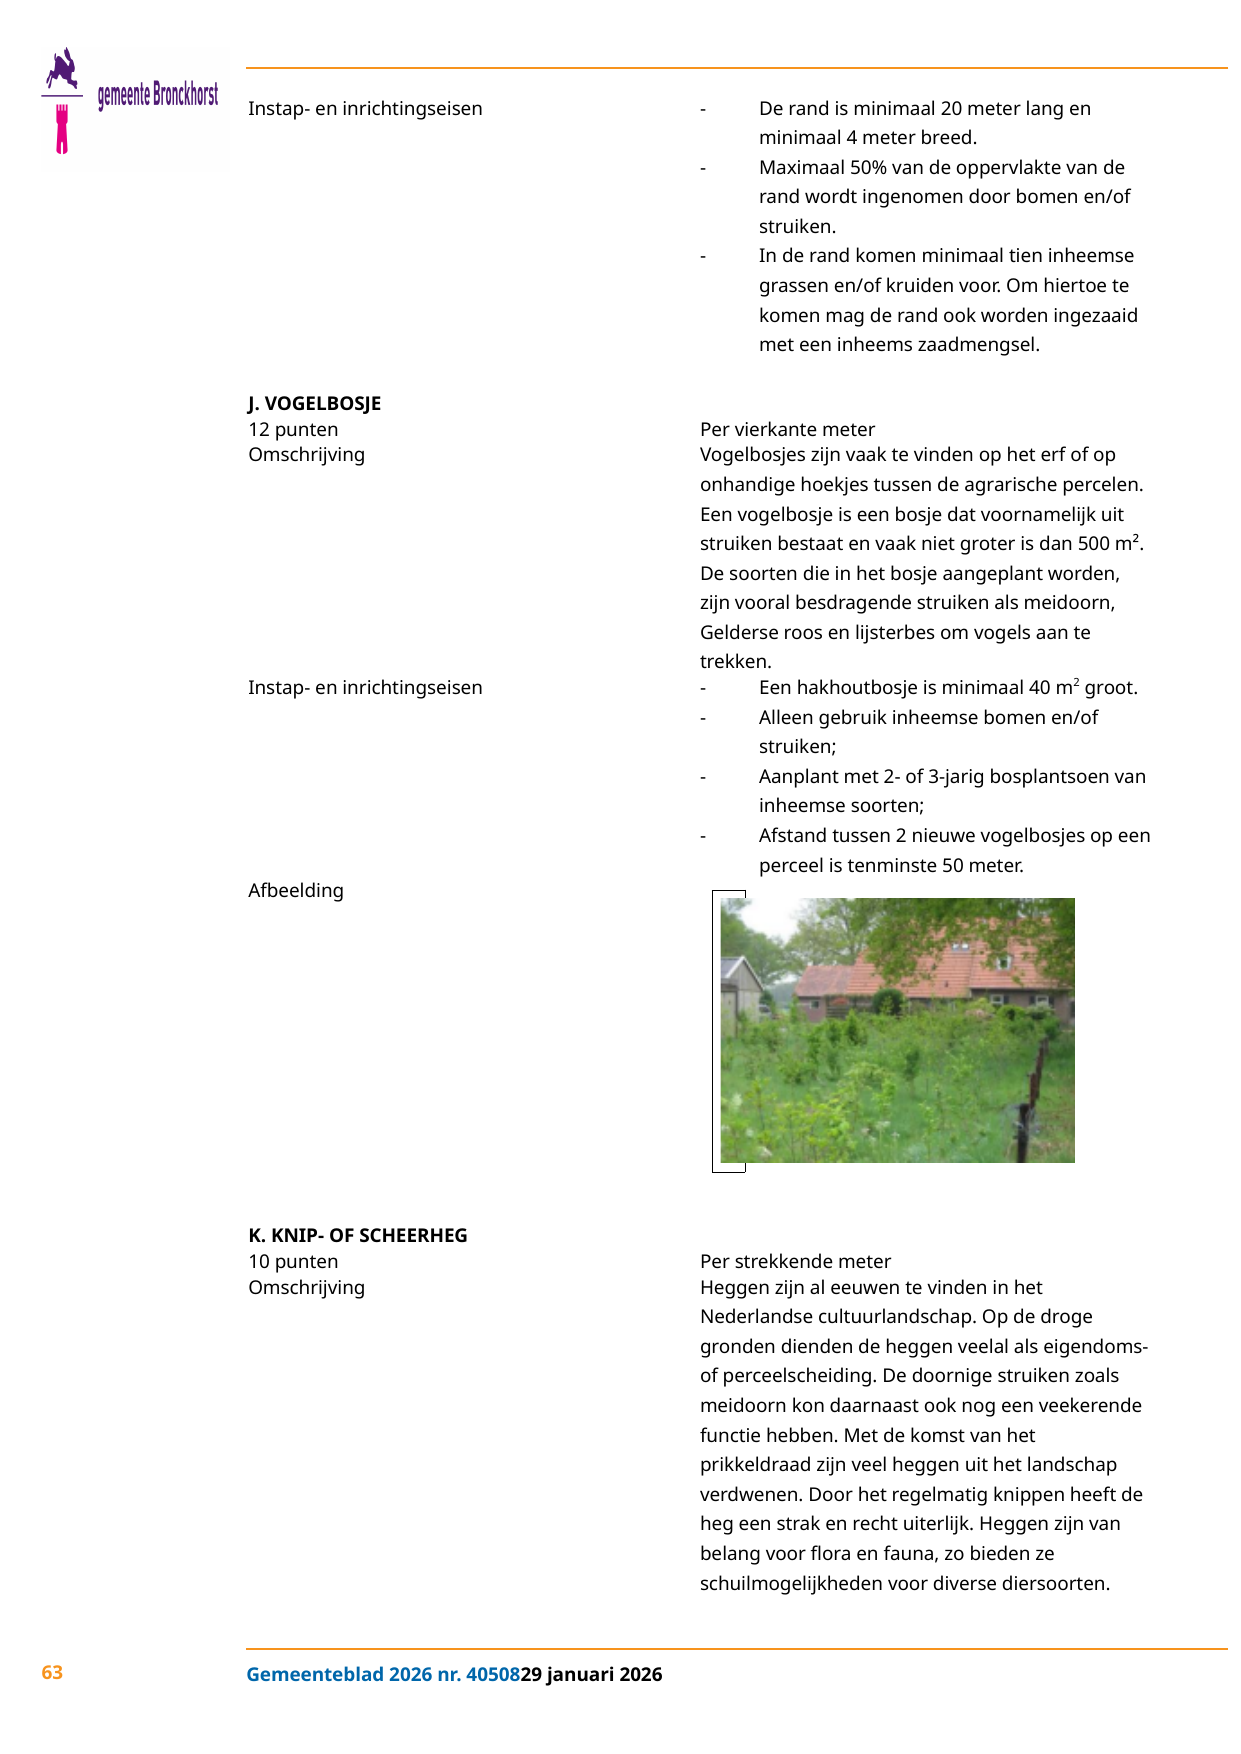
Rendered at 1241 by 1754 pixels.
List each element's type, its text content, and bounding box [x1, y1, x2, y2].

table_cell Omschrijving [248, 1274, 700, 1595]
table_cell Heggen zijn al eeuwen te vinden in het Nederlandse cultuurlandschap. Op de droge gronden dienden de heggen veelal als eigendoms- of perceelscheiding. De doornige struiken zoals meidoorn kon daarnaast ook nog een veekerende functie hebben. Met de komst van het prikkeldraad zijn veel heggen uit het landschap verdwenen. Door het regelmatig knippen heeft de heg een strak en recht uiterlijk. Heggen zijn van belang voor flora en fauna, zo bieden ze schuilmogelijkheden voor diverse diersoorten. [700, 1274, 1152, 1595]
table_cell [700, 878, 1152, 898]
table_cell [713, 899, 745, 1172]
table_cell Instap- en inrichtingseisen [248, 95, 700, 357]
table_header [700, 390, 1152, 416]
table_cell Per vierkante meter [700, 416, 1152, 442]
table_header K. KNIP- OF SCHEERHEG [248, 1223, 700, 1248]
table_cell Afbeelding [248, 878, 700, 1189]
table_cell 12 punten [248, 416, 700, 442]
table_cell Instap- en inrichtingseisen [248, 674, 700, 878]
table_cell De rand is minimaal 20 meter lang en minimaal 4 meter breed. Maximaal 50% van de oppervlakte van de rand wordt ingenomen door bomen en/of struiken. In de rand komen minimaal tien inheemse grassen en/of kruiden voor. Om hiertoe te komen mag de rand ook worden ingezaaid met een inheems zaadmengsel. [700, 95, 1152, 357]
table_cell Vogelbosjes zijn vaak te vinden op het erf of op onhandige hoekjes tussen de agrarische percelen. Een vogelbosje is een bosje dat voornamelijk uit struiken bestaat en vaak niet groter is dan 500 m². De soorten die in het bosje aangeplant worden, zijn vooral besdragende struiken als meidoorn, Gelderse roos en lijsterbes om vogels aan te trekken. [700, 442, 1152, 674]
table_cell Per strekkende meter [700, 1248, 1152, 1274]
table_cell [700, 899, 1152, 1189]
table_cell 10 punten [248, 1248, 700, 1274]
table_header J. VOGELBOSJE [248, 390, 700, 416]
picture [720, 898, 1075, 1163]
table_cell Omschrijving [248, 442, 700, 674]
table_cell [713, 891, 745, 898]
picture [41, 47, 231, 172]
table_cell Een hakhoutbosje is minimaal 40 m2 groot. Alleen gebruik inheemse bomen en/of struiken; Aanplant met 2- of 3-jarig bosplantsoen van inheemse soorten; Afstand tussen 2 nieuwe vogelbosjes op een perceel is tenminste 50 meter. [700, 674, 1152, 878]
table_header [700, 1223, 1152, 1248]
